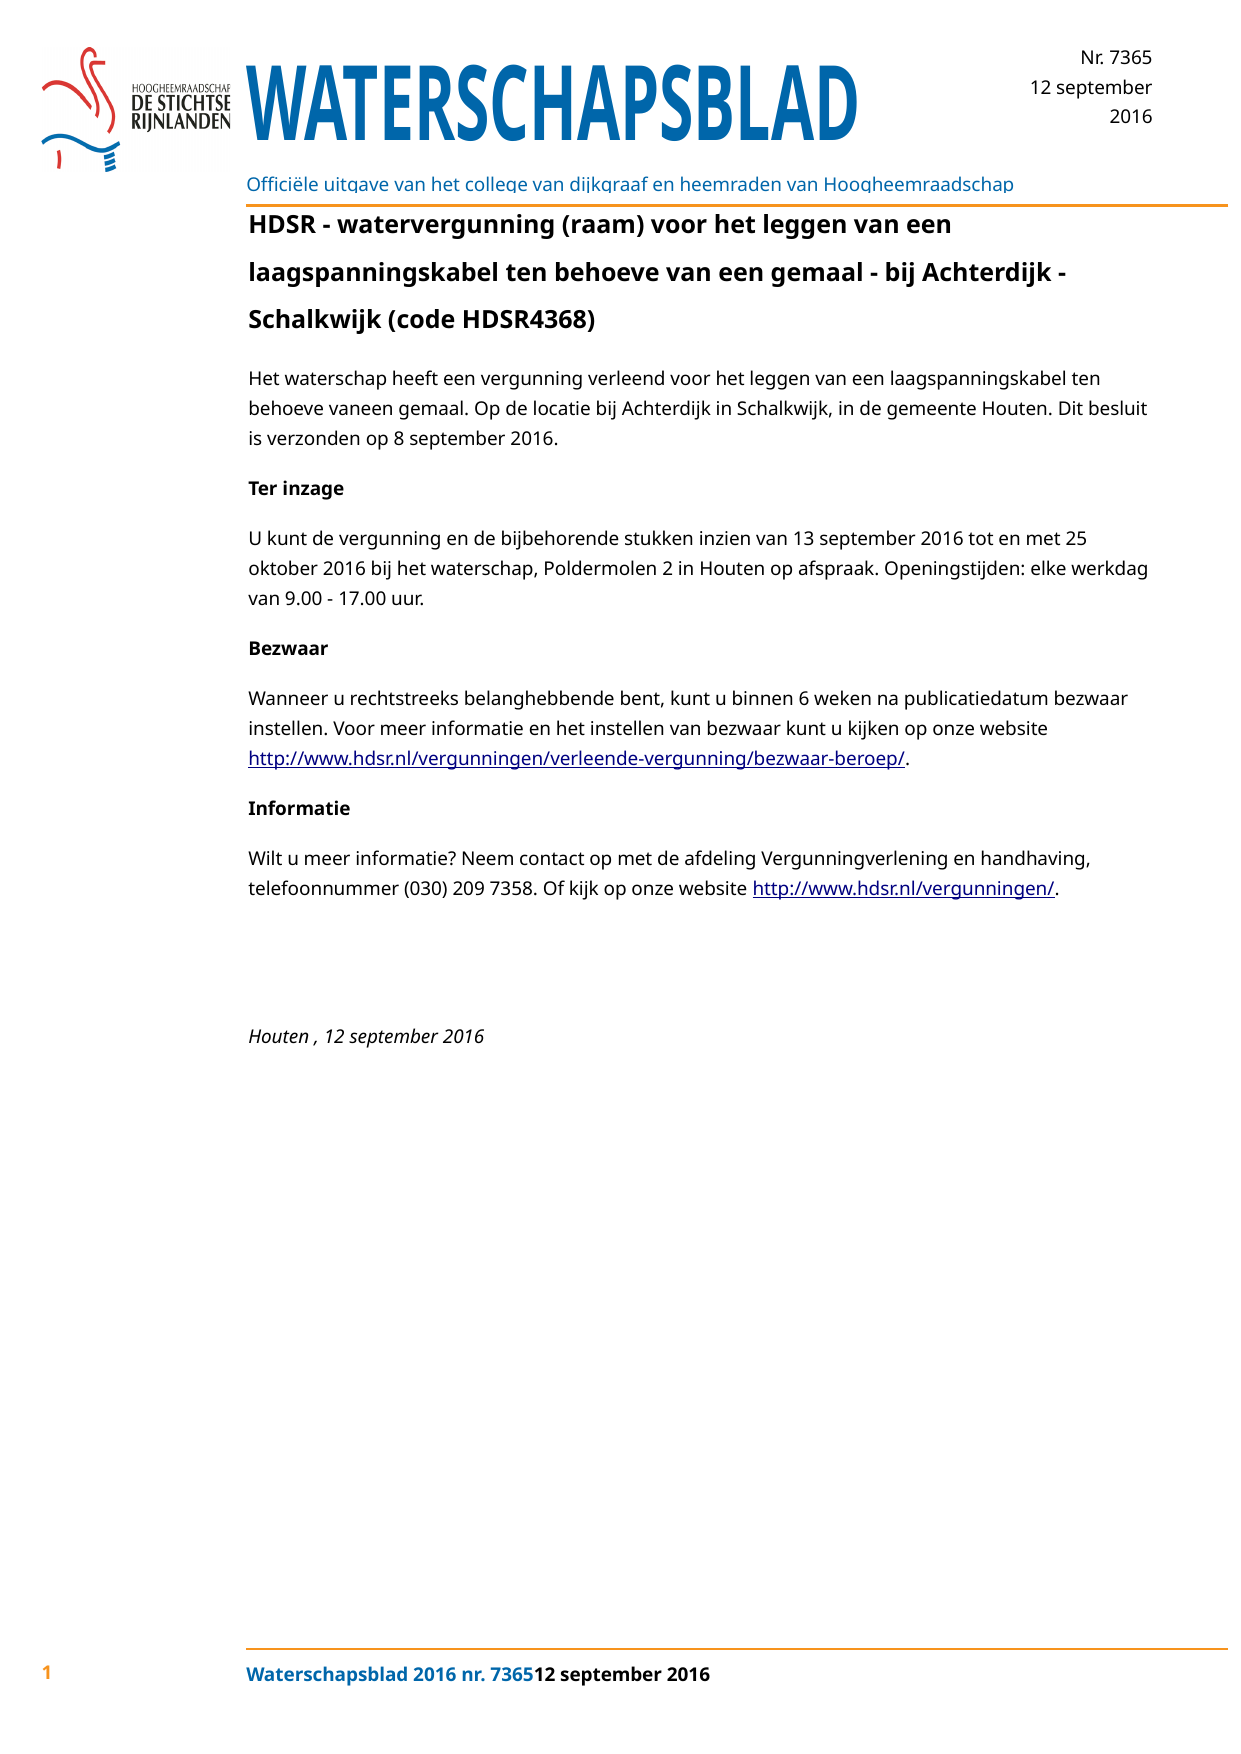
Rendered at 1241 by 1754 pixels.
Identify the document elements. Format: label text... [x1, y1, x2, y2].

text Houten , 12 september 2016 [248, 1024, 1152, 1049]
text Informatie [248, 795, 1152, 821]
text U kunt de vergunning en de bijbehorende stukken inzien van 13 september 2016 tot en met 25 oktober 2016 bij het waterschap, Poldermolen 2 in Houten op afspraak. Openingstijden: elke werkdag van 9.00 - 17.00 uur. [248, 526, 1152, 610]
text HDSR - watervergunning (raam) voor het leggen van een laagspanningskabel ten behoeve van een gemaal - bij Achterdijk - Schalkwijk (code HDSR4368) [248, 207, 1152, 336]
text Het waterschap heeft een vergunning verleend voor het leggen van een laagspanningskabel ten behoeve vaneen gemaal. Op de locatie bij Achterdijk in Schalkwijk, in de gemeente Houten. Dit besluit is verzonden op 8 september 2016. [248, 366, 1152, 450]
text Ter inzage [248, 475, 1152, 501]
text Bezwaar [248, 635, 1152, 661]
text Wilt u meer informatie? Neem contact op met de afdeling Vergunningverlening en handhaving, telefoonnummer (030) 209 7358. Of kijk op onze website http://www.hdsr.nl/vergunningen/. [248, 846, 1152, 901]
picture [41, 47, 231, 172]
text Wanneer u rechtstreeks belanghebbende bent, kunt u binnen 6 weken na publicatiedatum bezwaar instellen. Voor meer informatie en het instellen van bezwaar kunt u kijken op onze website http://www.hdsr.nl/vergunningen/verleende-vergunning/bezwaar-beroep/. [248, 686, 1152, 770]
